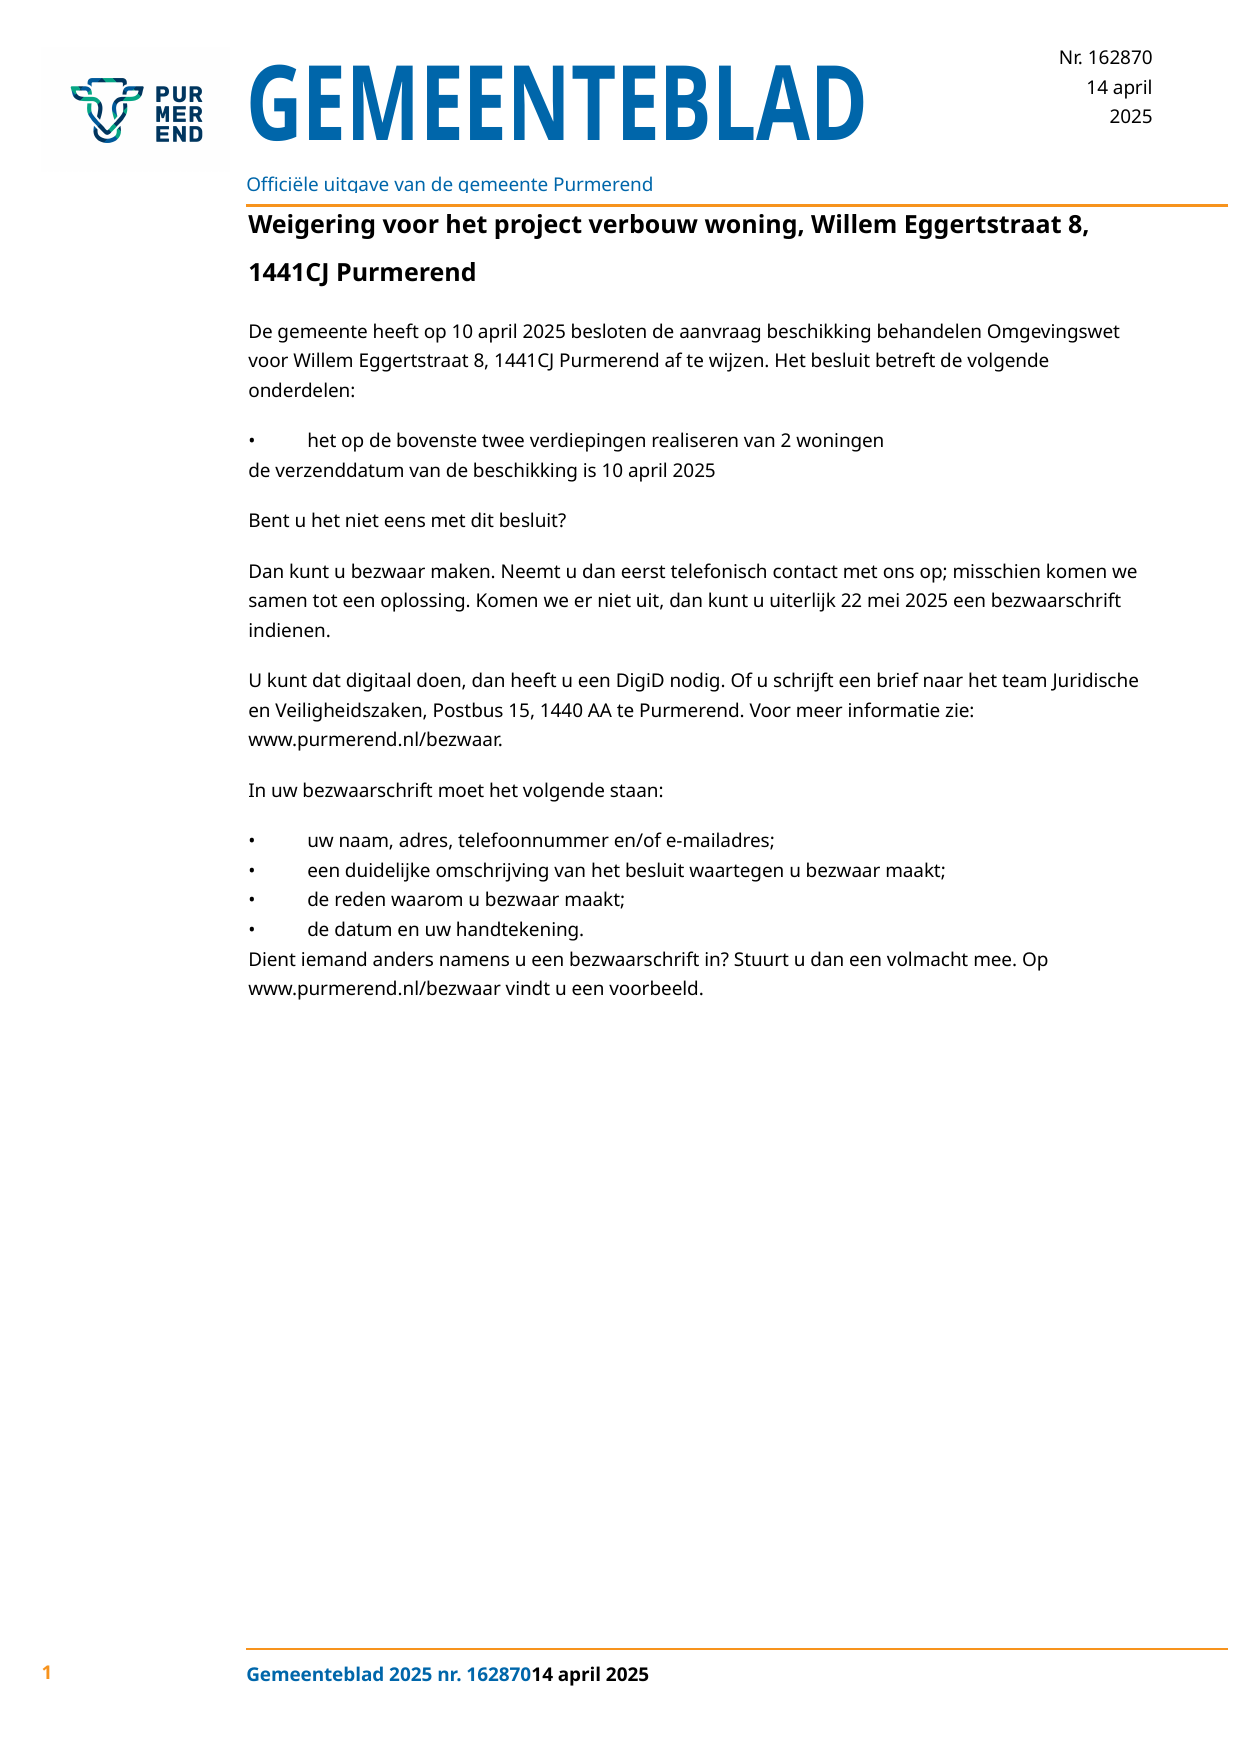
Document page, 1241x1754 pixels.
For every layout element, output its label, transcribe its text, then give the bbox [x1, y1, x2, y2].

text Dan kunt u bezwaar maken. Neemt u dan eerst telefonisch contact met ons op; misschien komen we samen tot een oplossing. Komen we er niet uit, dan kunt u uiterlijk 22 mei 2025 een bezwaarschrift indienen. [248, 558, 1152, 643]
text de verzenddatum van de beschikking is 10 april 2025 [248, 457, 1152, 483]
list het op de bovenste twee verdiepingen realiseren van 2 woningen [248, 427, 1152, 453]
text U kunt dat digitaal doen, dan heeft u een DigiD nodig. Of u schrijft een brief naar het team Juridische en Veiligheidszaken, Postbus 15, 1440 AA te Purmerend. Voor meer informatie zie: www.purmerend.nl/bezwaar. [248, 667, 1152, 752]
text Bent u het niet eens met dit besluit? [248, 507, 1152, 533]
list de reden waarom u bezwaar maakt; [248, 887, 1152, 912]
text Dient iemand anders namens u een bezwaarschrift in? Stuurt u dan een volmacht mee. Op www.purmerend.nl/bezwaar vindt u een voorbeeld. [248, 946, 1152, 1001]
list de datum en uw handtekening. [248, 916, 1152, 942]
text De gemeente heeft op 10 april 2025 besloten de aanvraag beschikking behandelen Omgevingswet voor Willem Eggertstraat 8, 1441CJ Purmerend af te wijzen. Het besluit betreft de volgende onderdelen: [248, 318, 1152, 403]
list een duidelijke omschrijving van het besluit waartegen u bezwaar maakt; [248, 857, 1152, 883]
text In uw bezwaarschrift moet het volgende staan: [248, 777, 1152, 803]
text Weigering voor het project verbouw woning, Willem Eggertstraat 8, 1441CJ Purmerend [248, 207, 1152, 288]
list uw naam, adres, telefoonnummer en/of e-mailadres; [248, 827, 1152, 853]
picture [41, 47, 231, 172]
